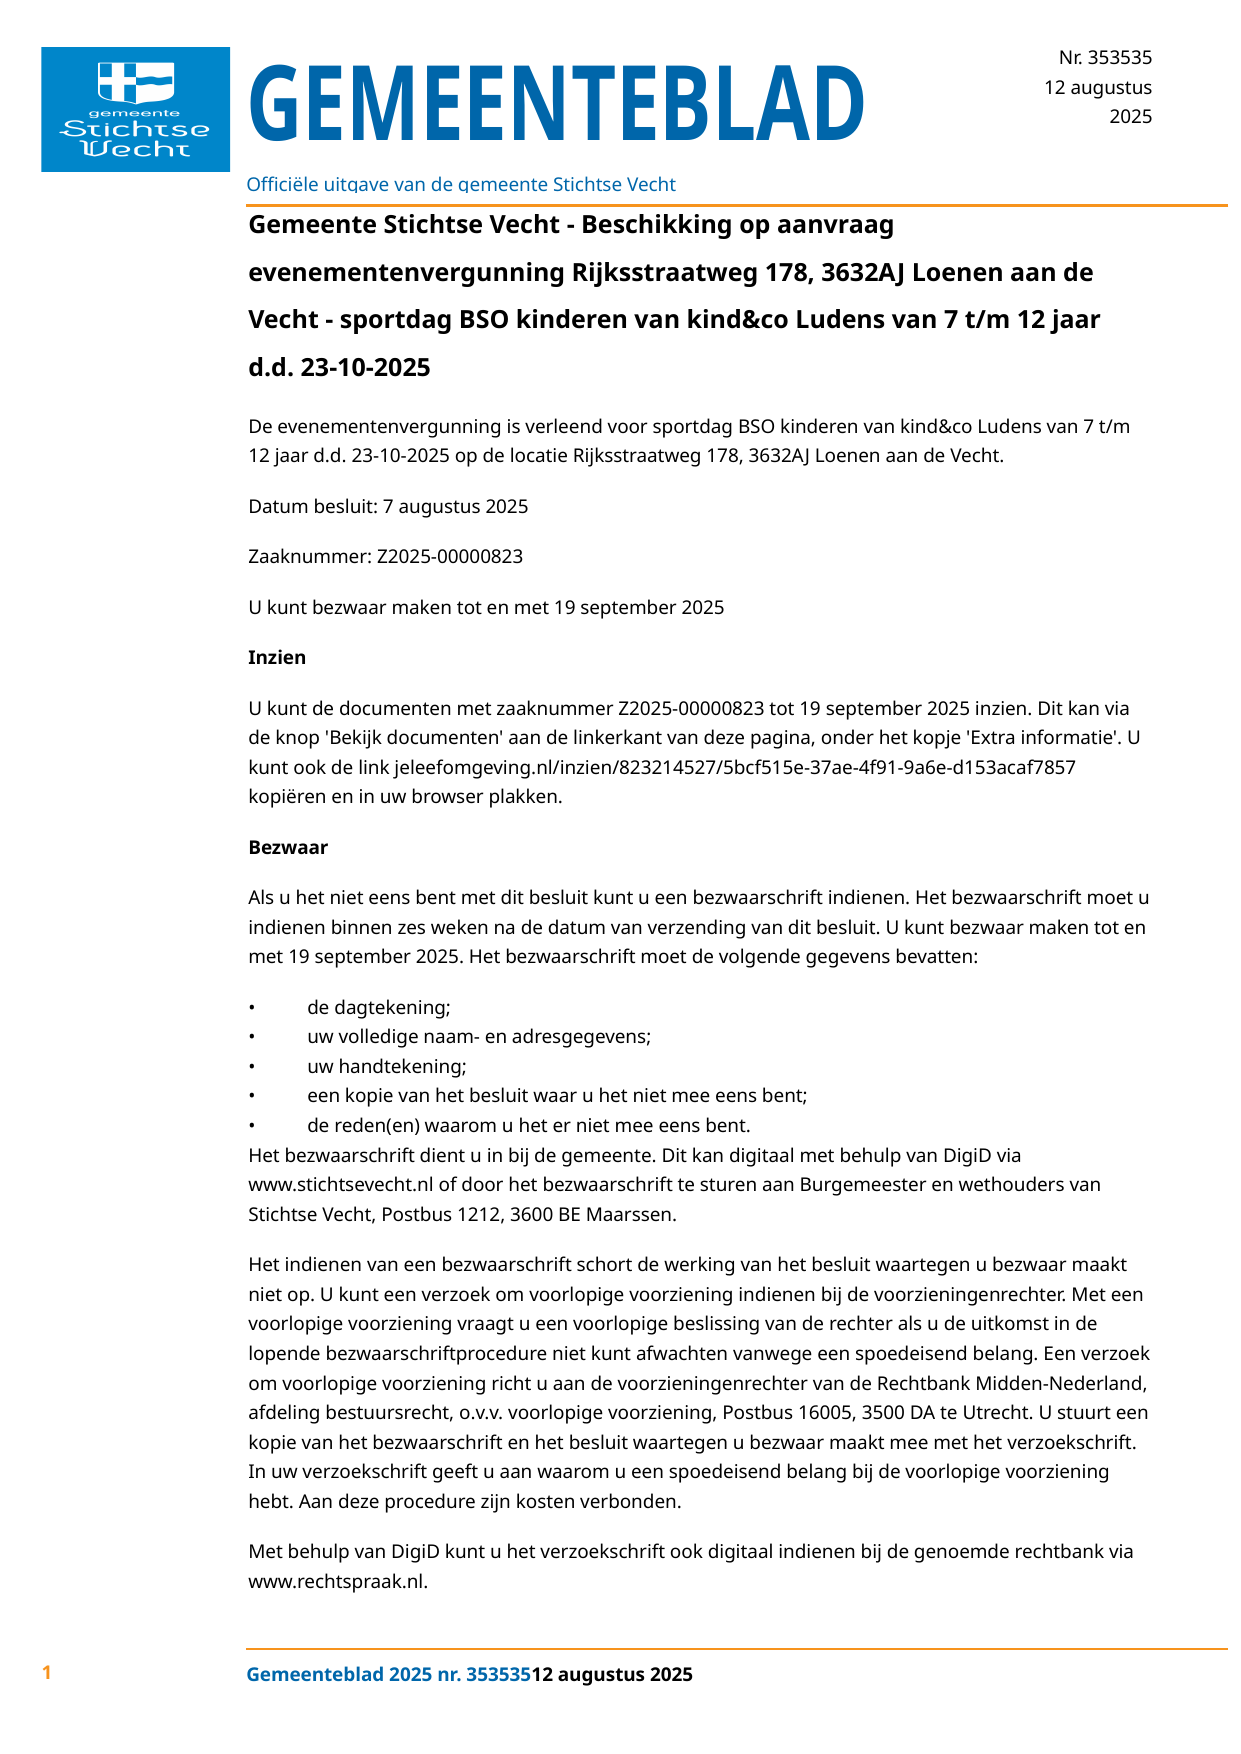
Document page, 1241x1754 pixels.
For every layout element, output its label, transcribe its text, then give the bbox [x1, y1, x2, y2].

picture [137, 63, 174, 103]
list de reden(en) waarom u het er niet mee eens bent. [248, 1112, 1152, 1138]
text Het bezwaarschrift dient u in bij de gemeente. Dit kan digitaal met behulp van DigiD via www.stichtsevecht.nl of door het bezwaarschrift te sturen aan Burgemeester en wethouders van Stichtse Vecht, Postbus 1212, 3600 BE Maarssen. [248, 1142, 1152, 1227]
text Inzien [248, 644, 1152, 670]
text De evenementenvergunning is verleend voor sportdag BSO kinderen van kind&co Ludens van 7 t/m 12 jaar d.d. 23-10-2025 op de locatie Rijksstraatweg 178, 3632AJ Loenen aan de Vecht. [248, 413, 1152, 468]
text Met behulp van DigiD kunt u het verzoekschrift ook digitaal indienen bij de genoemde rechtbank via www.rechtspraak.nl. [248, 1538, 1152, 1594]
text Datum besluit: 7 augustus 2025 [248, 493, 1152, 519]
list een kopie van het besluit waar u het niet mee eens bent; [248, 1083, 1152, 1108]
list uw handtekening; [248, 1053, 1152, 1079]
text U kunt bezwaar maken tot en met 19 september 2025 [248, 594, 1152, 620]
list uw volledige naam- en adresgegevens; [248, 1023, 1152, 1049]
text U kunt de documenten met zaaknummer Z2025-00000823 tot 19 september 2025 inzien. Dit kan via de knop 'Bekijk documenten' aan de linkerkant van deze pagina, onder het kopje 'Extra informatie'. U kunt ook de link jeleefomgeving.nl/inzien/823214527/5bcf515e-37ae-4f91-9a6e-d153acaf7857 kopiëren en in uw browser plakken. [248, 695, 1152, 809]
text Bezwaar [248, 834, 1152, 860]
text Het indienen van een bezwaarschrift schort de werking van het besluit waartegen u bezwaar maakt niet op. U kunt een verzoek om voorlopige voorziening indienen bij de voorzieningenrechter. Met een voorlopige voorziening vraagt u een voorlopige beslissing van de rechter als u de uitkomst in de lopende bezwaarschriftprocedure niet kunt afwachten vanwege een spoedeisend belang. Een verzoek om voorlopige voorziening richt u aan de voorzieningenrechter van de Rechtbank Midden-Nederland, afdeling bestuursrecht, o.v.v. voorlopige voorziening, Postbus 16005, 3500 DA te Utrecht. U stuurt een kopie van het bezwaarschrift en het besluit waartegen u bezwaar maakt mee met het verzoekschrift. In uw verzoekschrift geeft u aan waarom u een spoedeisend belang bij de voorlopige voorziening hebt. Aan deze procedure zijn kosten verbonden. [248, 1251, 1152, 1514]
list de dagtekening; [248, 994, 1152, 1020]
picture [99, 63, 135, 101]
text Als u het niet eens bent met dit besluit kunt u een bezwaarschrift indienen. Het bezwaarschrift moet u indienen binnen zes weken na de datum van verzending van dit besluit. U kunt bezwaar maken tot en met 19 september 2025. Het bezwaarschrift moet de volgende gegevens bevatten: [248, 884, 1152, 969]
text Zaaknummer: Z2025-00000823 [248, 543, 1152, 569]
text Gemeente Stichtse Vecht - Beschikking op aanvraag evenementenvergunning Rijksstraatweg 178, 3632AJ Loenen aan de Vecht - sportdag BSO kinderen van kind&co Ludens van 7 t/m 12 jaar d.d. 23-10-2025 [248, 207, 1152, 384]
